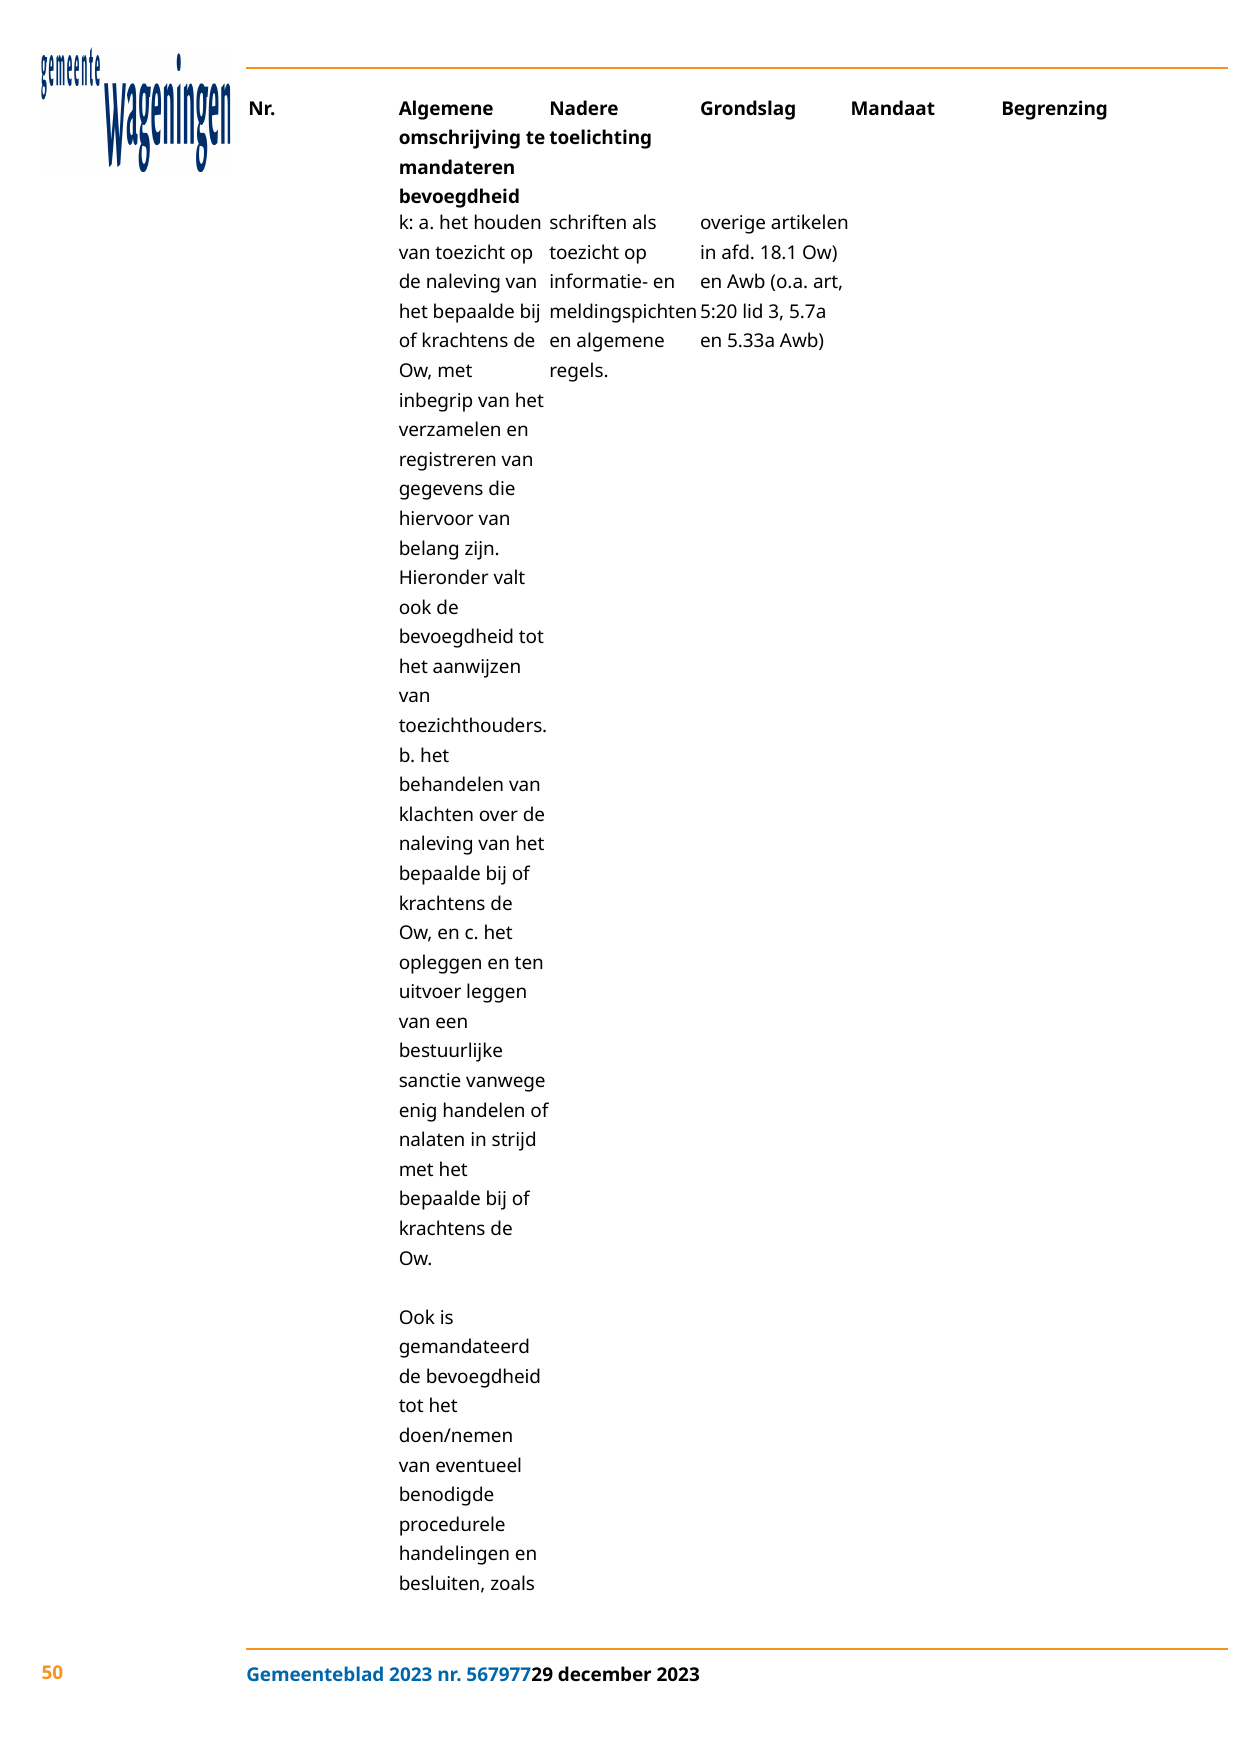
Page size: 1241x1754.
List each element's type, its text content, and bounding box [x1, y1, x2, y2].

table_cell k: a. het houden van toezicht op de naleving van het bepaalde bij of krachtens de Ow, met inbegrip van het verzamelen en registreren van gegevens die hiervoor van belang zijn. Hieronder valt ook de bevoegdheid tot het aanwijzen van toezichthouders. b. het behandelen van klachten over de naleving van het bepaalde bij of krachtens de Ow, en c. het opleggen en ten uitvoer leggen van een bestuurlijke sanctie vanwege enig handelen of nalaten in strijd met het bepaalde bij of krachtens de Ow. Ook is gemandateerd de bevoegdheid tot het doen/nemen van eventueel benodigde procedurele handelingen en besluiten, zoals [399, 209, 549, 1596]
table_header Algemene omschrijving te mandateren bevoegdheid [399, 95, 549, 209]
table_header Nadere toelichting [549, 95, 700, 209]
table_cell [248, 209, 398, 1596]
table_header Mandaat [850, 95, 1001, 209]
picture [41, 47, 231, 172]
table_cell overige artikelen in afd. 18.1 Ow) en Awb (o.a. art, 5:20 lid 3, 5.7a en 5.33a Awb) [700, 209, 850, 1596]
table_cell [1001, 209, 1152, 1596]
table_cell [850, 209, 1001, 1596]
table_cell schriften als toezicht op informatie- en meldingspichten en algemene regels. [549, 209, 700, 1596]
table_header Begrenzing [1001, 95, 1152, 209]
table_header Nr. [248, 95, 398, 209]
table_header Grondslag [700, 95, 850, 209]
